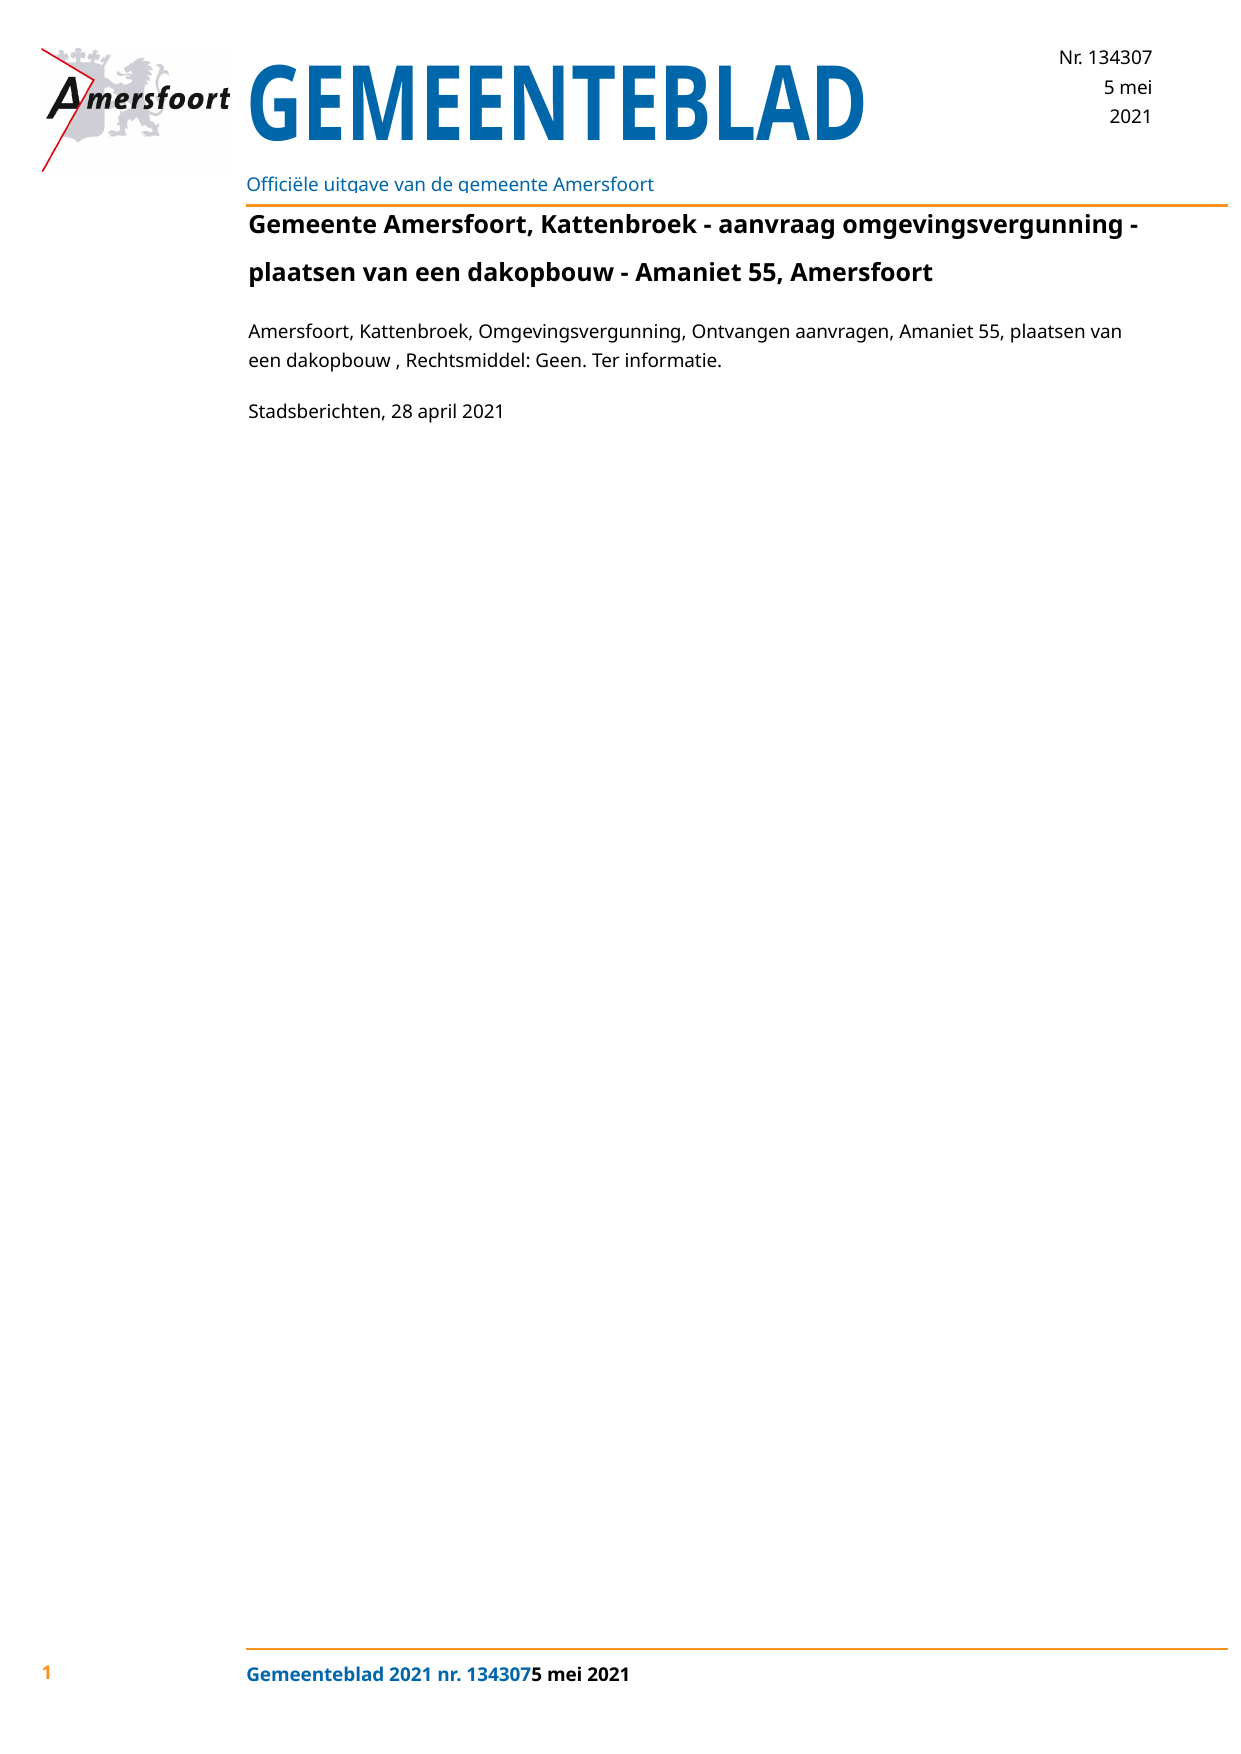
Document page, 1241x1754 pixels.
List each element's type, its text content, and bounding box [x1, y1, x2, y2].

text Amersfoort, Kattenbroek, Omgevingsvergunning, Ontvangen aanvragen, Amaniet 55, plaatsen van een dakopbouw , Rechtsmiddel: Geen. Ter informatie. [248, 318, 1152, 373]
picture [41, 47, 231, 172]
text Stadsberichten, 28 april 2021 [248, 398, 1152, 424]
text Gemeente Amersfoort, Kattenbroek - aanvraag omgevingsvergunning - plaatsen van een dakopbouw - Amaniet 55, Amersfoort [248, 207, 1152, 288]
